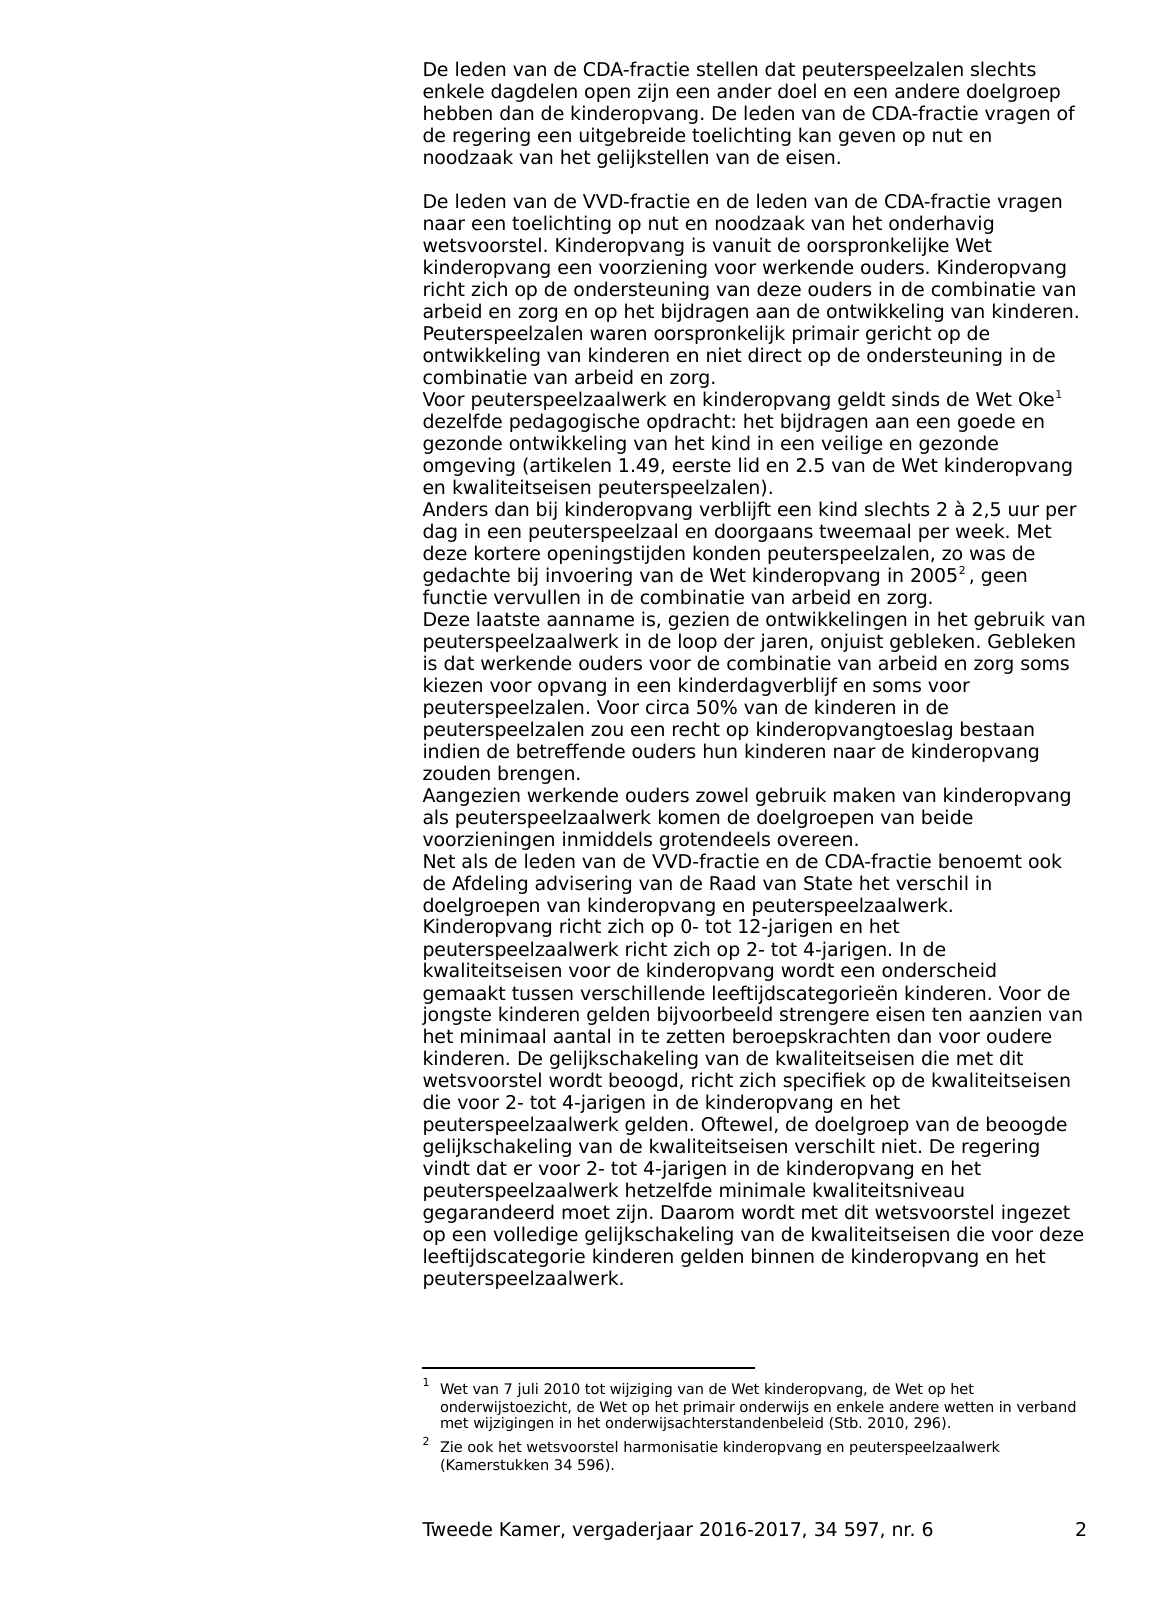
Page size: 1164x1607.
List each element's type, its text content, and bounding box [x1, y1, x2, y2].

text Voor peuterspeelzaalwerk en kinderopvang geldt sinds de Wet Oke dezelfde pedagogische opdracht: het bijdragen aan een goede en gezonde ontwikkeling van het kind in een veilige en gezonde omgeving (artikelen 1.49, eerste lid en 2.5 van de Wet kinderopvang en kwaliteitseisen peuterspeelzalen). [422, 389, 1087, 499]
text Zie ook het wetsvoorstel harmonisatie kinderopvang en peuterspeelzaalwerk (Kamerstukken 34 596). [422, 1435, 1087, 1474]
text Net als de leden van de VVD-fractie en de CDA-fractie benoemt ook de Afdeling advisering van de Raad van State het verschil in doelgroepen van kinderopvang en peuterspeelzaalwerk. Kinderopvang richt zich op 0- tot 12-jarigen en het peuterspeelzaalwerk richt zich op 2- tot 4-jarigen. In de kwaliteitseisen voor de kinderopvang wordt een onderscheid gemaakt tussen verschillende leeftijdscategorieën kinderen. Voor de jongste kinderen gelden bijvoorbeeld strengere eisen ten aanzien van het minimaal aantal in te zetten beroepskrachten dan voor oudere kinderen. De gelijkschakeling van de kwaliteitseisen die met dit wetsvoorstel wordt beoogd, richt zich specifiek op de kwaliteitseisen die voor 2- tot 4-jarigen in de kinderopvang en het peuterspeelzaalwerk gelden. Oftewel, de doelgroep van de beoogde gelijkschakeling van de kwaliteitseisen verschilt niet. De regering vindt dat er voor 2- tot 4-jarigen in de kinderopvang en het peuterspeelzaalwerk hetzelfde minimale kwaliteitsniveau gegarandeerd moet zijn. Daarom wordt met dit wetsvoorstel ingezet op een volledige gelijkschakeling van de kwaliteitseisen die voor deze leeftijdscategorie kinderen gelden binnen de kinderopvang en het peuterspeelzaalwerk. [422, 851, 1087, 1290]
text Anders dan bij kinderopvang verblijft een kind slechts 2 à 2,5 uur per dag in een peuterspeelzaal en doorgaans tweemaal per week. Met deze kortere openingstijden konden peuterspeelzalen, zo was de gedachte bij invoering van de Wet kinderopvang in 2005, geen functie vervullen in de combinatie van arbeid en zorg. [422, 499, 1087, 609]
text Deze laatste aanname is, gezien de ontwikkelingen in het gebruik van peuterspeelzaalwerk in de loop der jaren, onjuist gebleken. Gebleken is dat werkende ouders voor de combinatie van arbeid en zorg soms kiezen voor opvang in een kinderdagverblijf en soms voor peuterspeelzalen. Voor circa 50% van de kinderen in de peuterspeelzalen zou een recht op kinderopvangtoeslag bestaan indien de betreffende ouders hun kinderen naar de kinderopvang zouden brengen. [422, 609, 1087, 784]
text De leden van de VVD-fractie en de leden van de CDA-fractie vragen naar een toelichting op nut en noodzaak van het onderhavig wetsvoorstel. Kinderopvang is vanuit de oorspronkelijke Wet kinderopvang een voorziening voor werkende ouders. Kinderopvang richt zich op de ondersteuning van deze ouders in de combinatie van arbeid en zorg en op het bijdragen aan de ontwikkeling van kinderen. Peuterspeelzalen waren oorspronkelijk primair gericht op de ontwikkeling van kinderen en niet direct op de ondersteuning in de combinatie van arbeid en zorg. [422, 191, 1087, 389]
text Aangezien werkende ouders zowel gebruik maken van kinderopvang als peuterspeelzaalwerk komen de doelgroepen van beide voorzieningen inmiddels grotendeels overeen. [422, 784, 1087, 851]
text De leden van de CDA-fractie stellen dat peuterspeelzalen slechts enkele dagdelen open zijn een ander doel en een andere doelgroep hebben dan de kinderopvang. De leden van de CDA-fractie vragen of de regering een uitgebreide toelichting kan geven op nut en noodzaak van het gelijkstellen van de eisen. [422, 59, 1087, 169]
text Wet van 7 juli 2010 tot wijziging van de Wet kinderopvang, de Wet op het onderwijstoezicht, de Wet op het primair onderwijs en enkele andere wetten in verband met wijzigingen in het onderwijsachterstandenbeleid (Stb. 2010, 296). [422, 1377, 1087, 1432]
